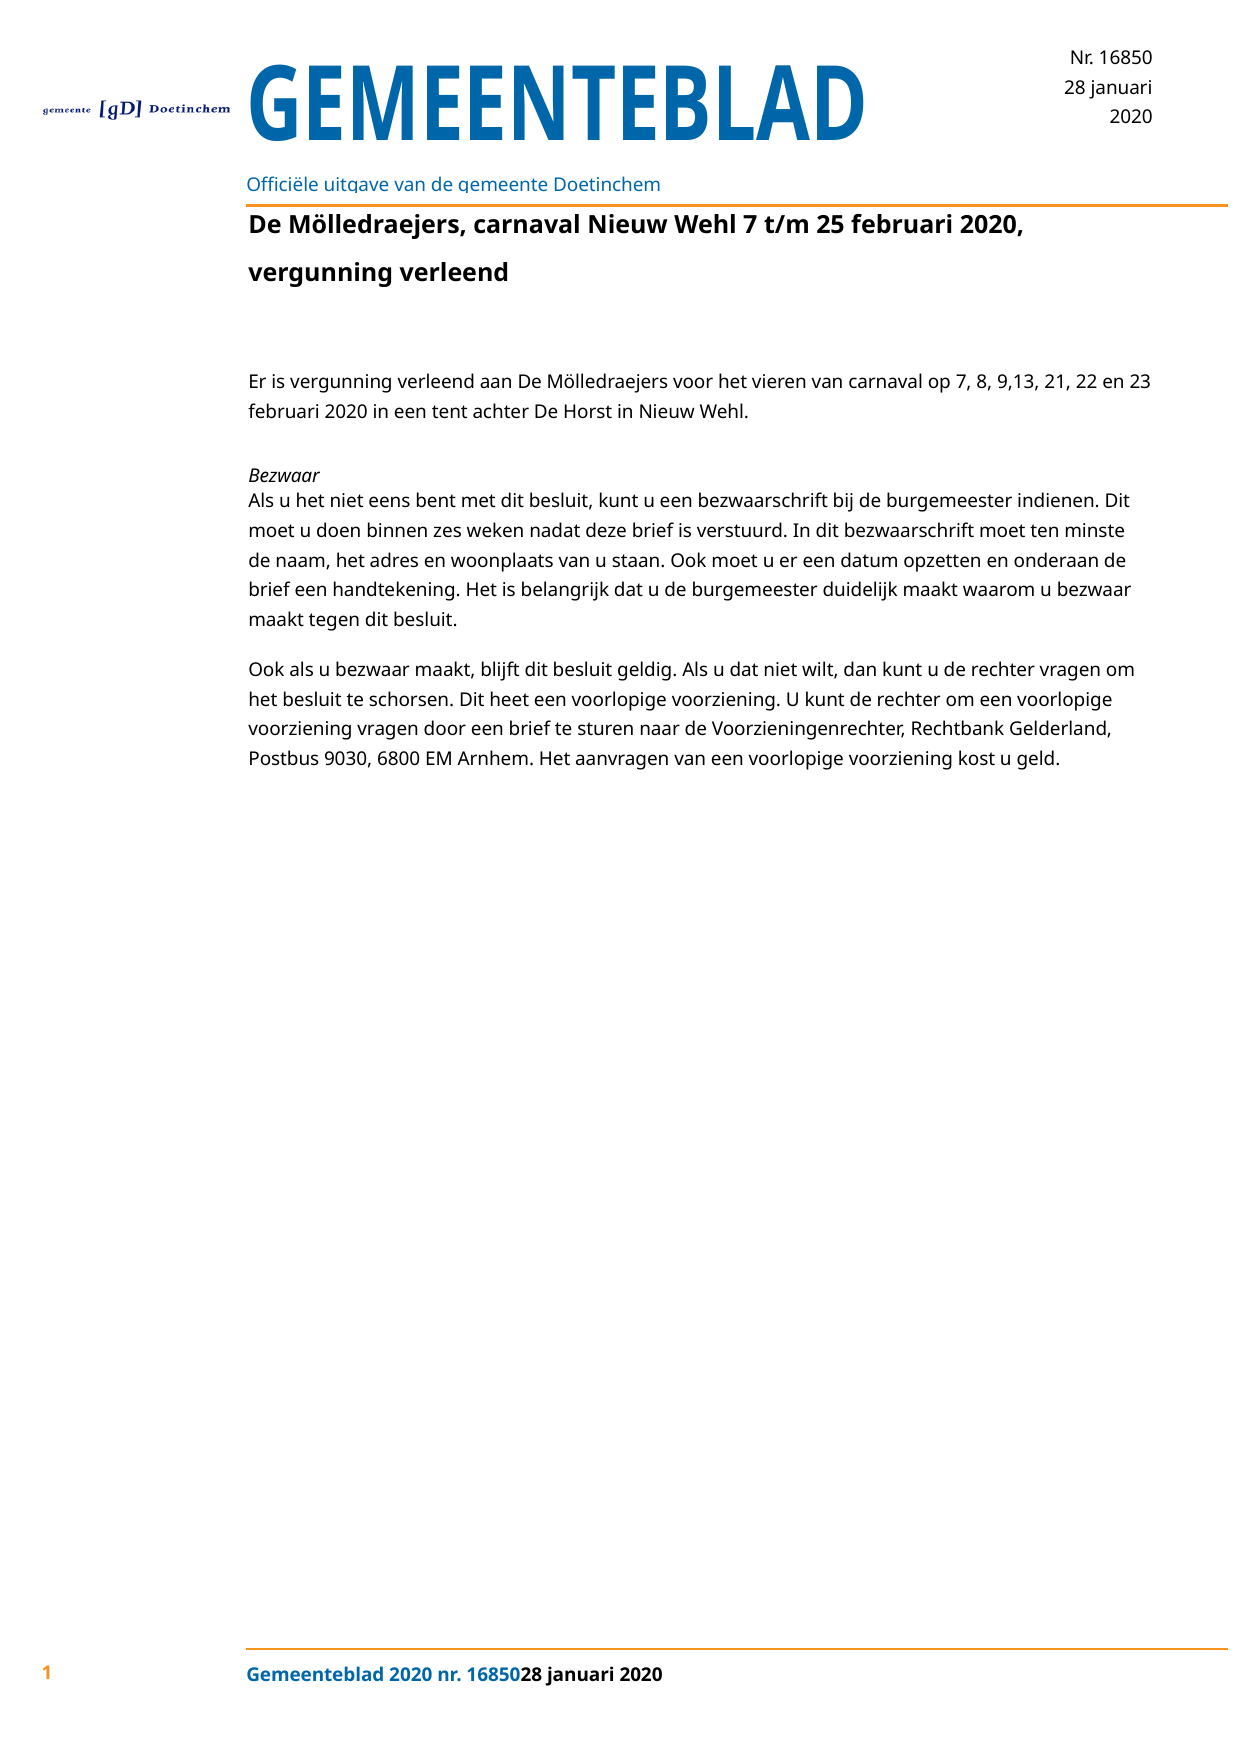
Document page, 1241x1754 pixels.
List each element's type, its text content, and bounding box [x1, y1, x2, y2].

text Er is vergunning verleend aan De Mölledraejers voor het vieren van carnaval op 7, 8, 9,13, 21, 22 en 23 februari 2020 in een tent achter De Horst in Nieuw Wehl. [248, 368, 1152, 424]
text Ook als u bezwaar maakt, blijft dit besluit geldig. Als u dat niet wilt, dan kunt u de rechter vragen om het besluit te schorsen. Dit heet een voorlopige voorziening. U kunt de rechter om een voorlopige voorziening vragen door een brief te sturen naar de Voorzieningenrechter, Rechtbank Gelderland, Postbus 9030, 6800 EM Arnhem. Het aanvragen van een voorlopige voorziening kost u geld. [248, 656, 1152, 771]
text De Mölledraejers, carnaval Nieuw Wehl 7 t/m 25 februari 2020, vergunning verleend [248, 207, 1152, 288]
text Als u het niet eens bent met dit besluit, kunt u een bezwaarschrift bij de burgemeester indienen. Dit moet u doen binnen zes weken nadat deze brief is verstuurd. In dit bezwaarschrift moet ten minste de naam, het adres en woonplaats van u staan. Ook moet u er een datum opzetten en onderaan de brief een handtekening. Het is belangrijk dat u de burgemeester duidelijk maakt waarom u bezwaar maakt tegen dit besluit. [248, 488, 1152, 632]
picture [41, 47, 231, 172]
text Bezwaar [248, 462, 1152, 488]
